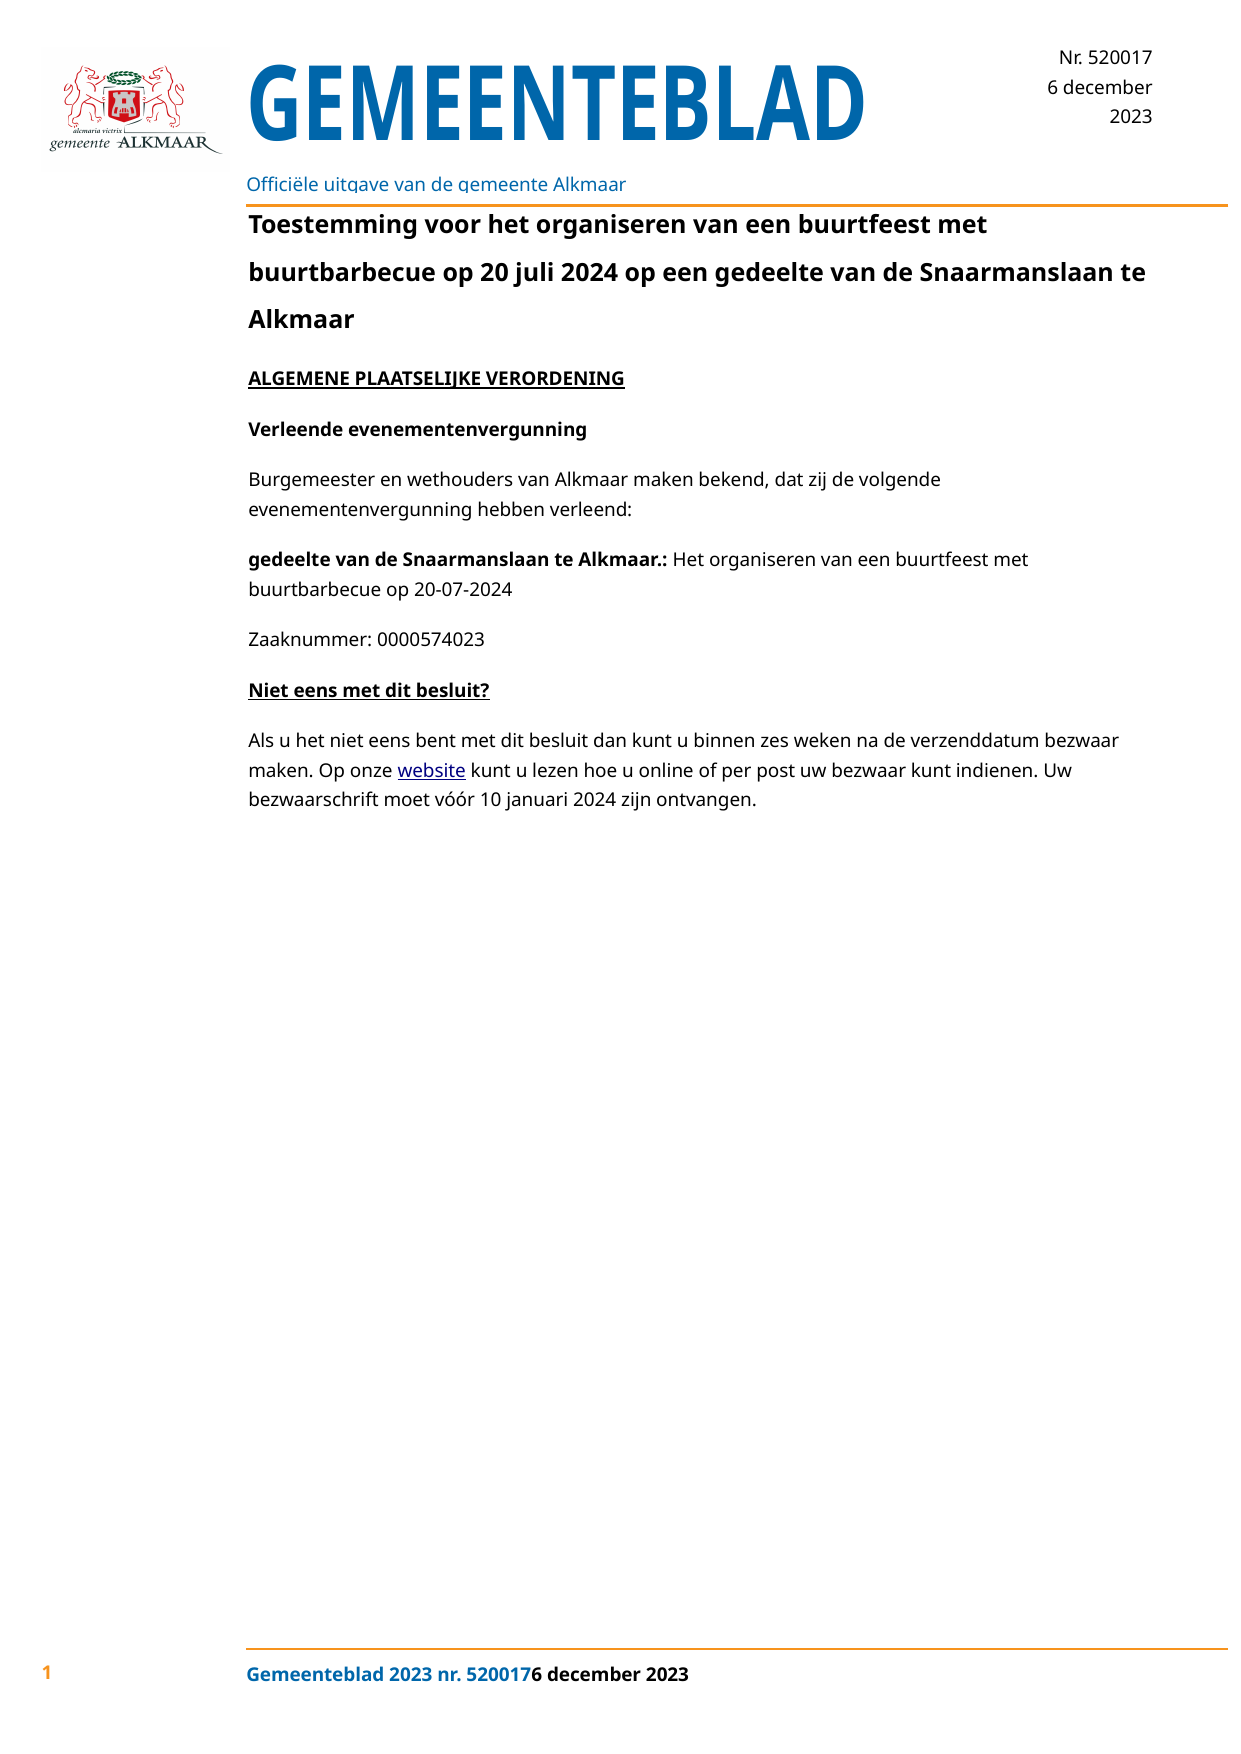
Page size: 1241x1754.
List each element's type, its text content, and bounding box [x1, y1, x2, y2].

text Als u het niet eens bent met dit besluit dan kunt u binnen zes weken na de verzenddatum bezwaar maken. Op onze website kunt u lezen hoe u online of per post uw bezwaar kunt indienen. Uw bezwaarschrift moet vóór 10 januari 2024 zijn ontvangen. [248, 727, 1152, 812]
text ALGEMENE PLAATSELIJKE VERORDENING [248, 366, 1152, 391]
text Verleende evenementenvergunning [248, 416, 1152, 442]
text Niet eens met dit besluit? [248, 677, 1152, 702]
text Burgemeester en wethouders van Alkmaar maken bekend, dat zij de volgende evenementenvergunning hebben verleend: [248, 466, 1152, 522]
picture [41, 47, 231, 172]
text gedeelte van de Snaarmanslaan te Alkmaar.: Het organiseren van een buurtfeest met buurtbarbecue op 20-07-2024 [248, 546, 1152, 602]
text Toestemming voor het organiseren van een buurtfeest met buurtbarbecue op 20 juli 2024 op een gedeelte van de Snaarmanslaan te Alkmaar [248, 207, 1152, 336]
text Zaaknummer: 0000574023 [248, 626, 1152, 652]
